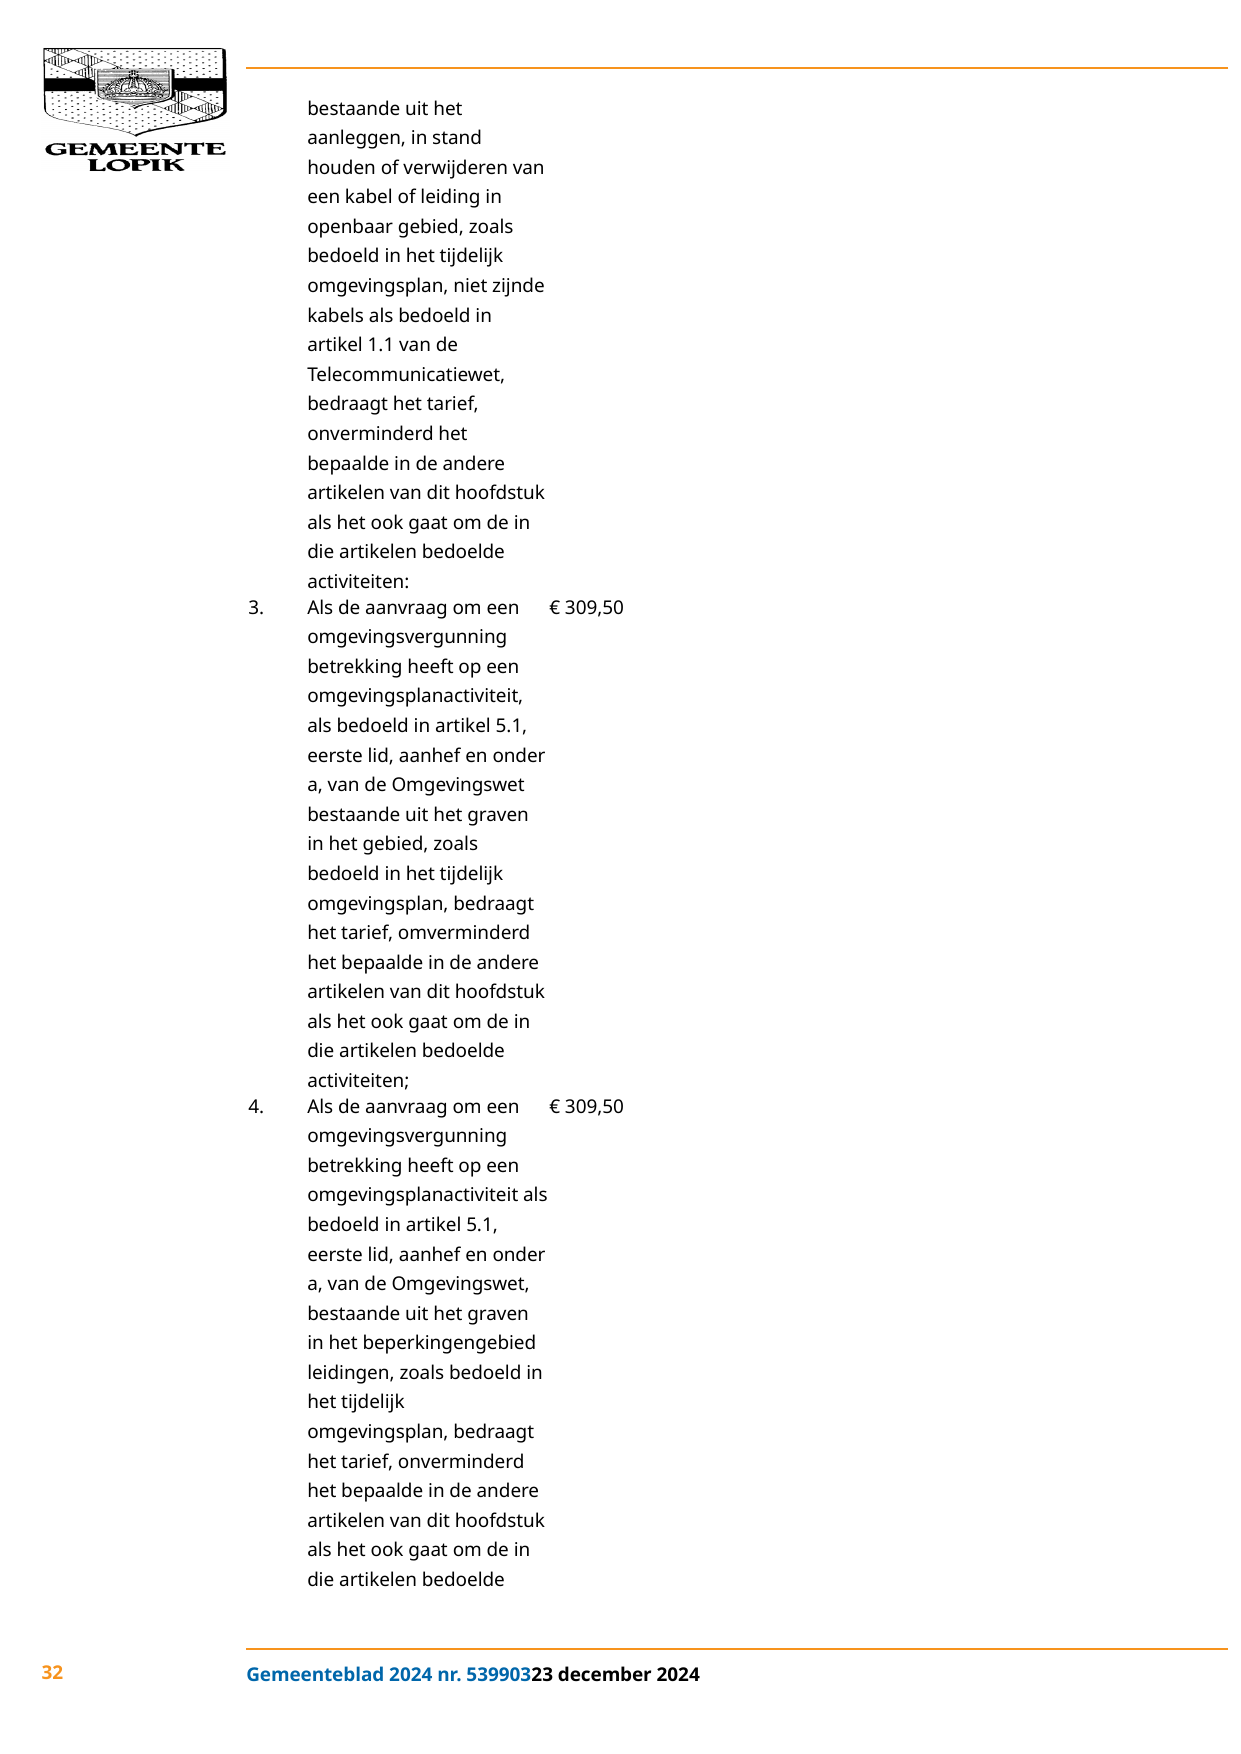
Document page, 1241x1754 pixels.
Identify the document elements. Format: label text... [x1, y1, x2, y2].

table_cell bestaande uit het aanleggen, in stand houden of verwijderen van een kabel of leiding in openbaar gebied, zoals bedoeld in het tijdelijk omgevingsplan, niet zijnde kabels als bedoeld in artikel 1.1 van de Telecommunicatiewet, bedraagt het tarief, onverminderd het bepaalde in de andere artikelen van dit hoofdstuk als het ook gaat om de in die artikelen bedoelde activiteiten: [248, 95, 549, 594]
table_cell € 309,50 [549, 1093, 850, 1592]
table_cell € 309,50 [549, 594, 850, 1093]
table_cell [850, 594, 1152, 1093]
picture [41, 47, 231, 172]
table_cell [549, 95, 850, 594]
table_cell Als de aanvraag om een omgevingsvergunning betrekking heeft op een omgevingsplanactiviteit, als bedoeld in artikel 5.1, eerste lid, aanhef en onder a, van de Omgevingswet bestaande uit het graven in het gebied, zoals bedoeld in het tijdelijk omgevingsplan, bedraagt het tarief, omverminderd het bepaalde in de andere artikelen van dit hoofdstuk als het ook gaat om de in die artikelen bedoelde activiteiten; [248, 594, 549, 1093]
table_cell [850, 95, 1152, 594]
table_cell Als de aanvraag om een omgevingsvergunning betrekking heeft op een omgevingsplanactiviteit als bedoeld in artikel 5.1, eerste lid, aanhef en onder a, van de Omgevingswet, bestaande uit het graven in het beperkingengebied leidingen, zoals bedoeld in het tijdelijk omgevingsplan, bedraagt het tarief, onverminderd het bepaalde in de andere artikelen van dit hoofdstuk als het ook gaat om de in die artikelen bedoelde [248, 1093, 549, 1592]
table_cell [850, 1093, 1152, 1592]
